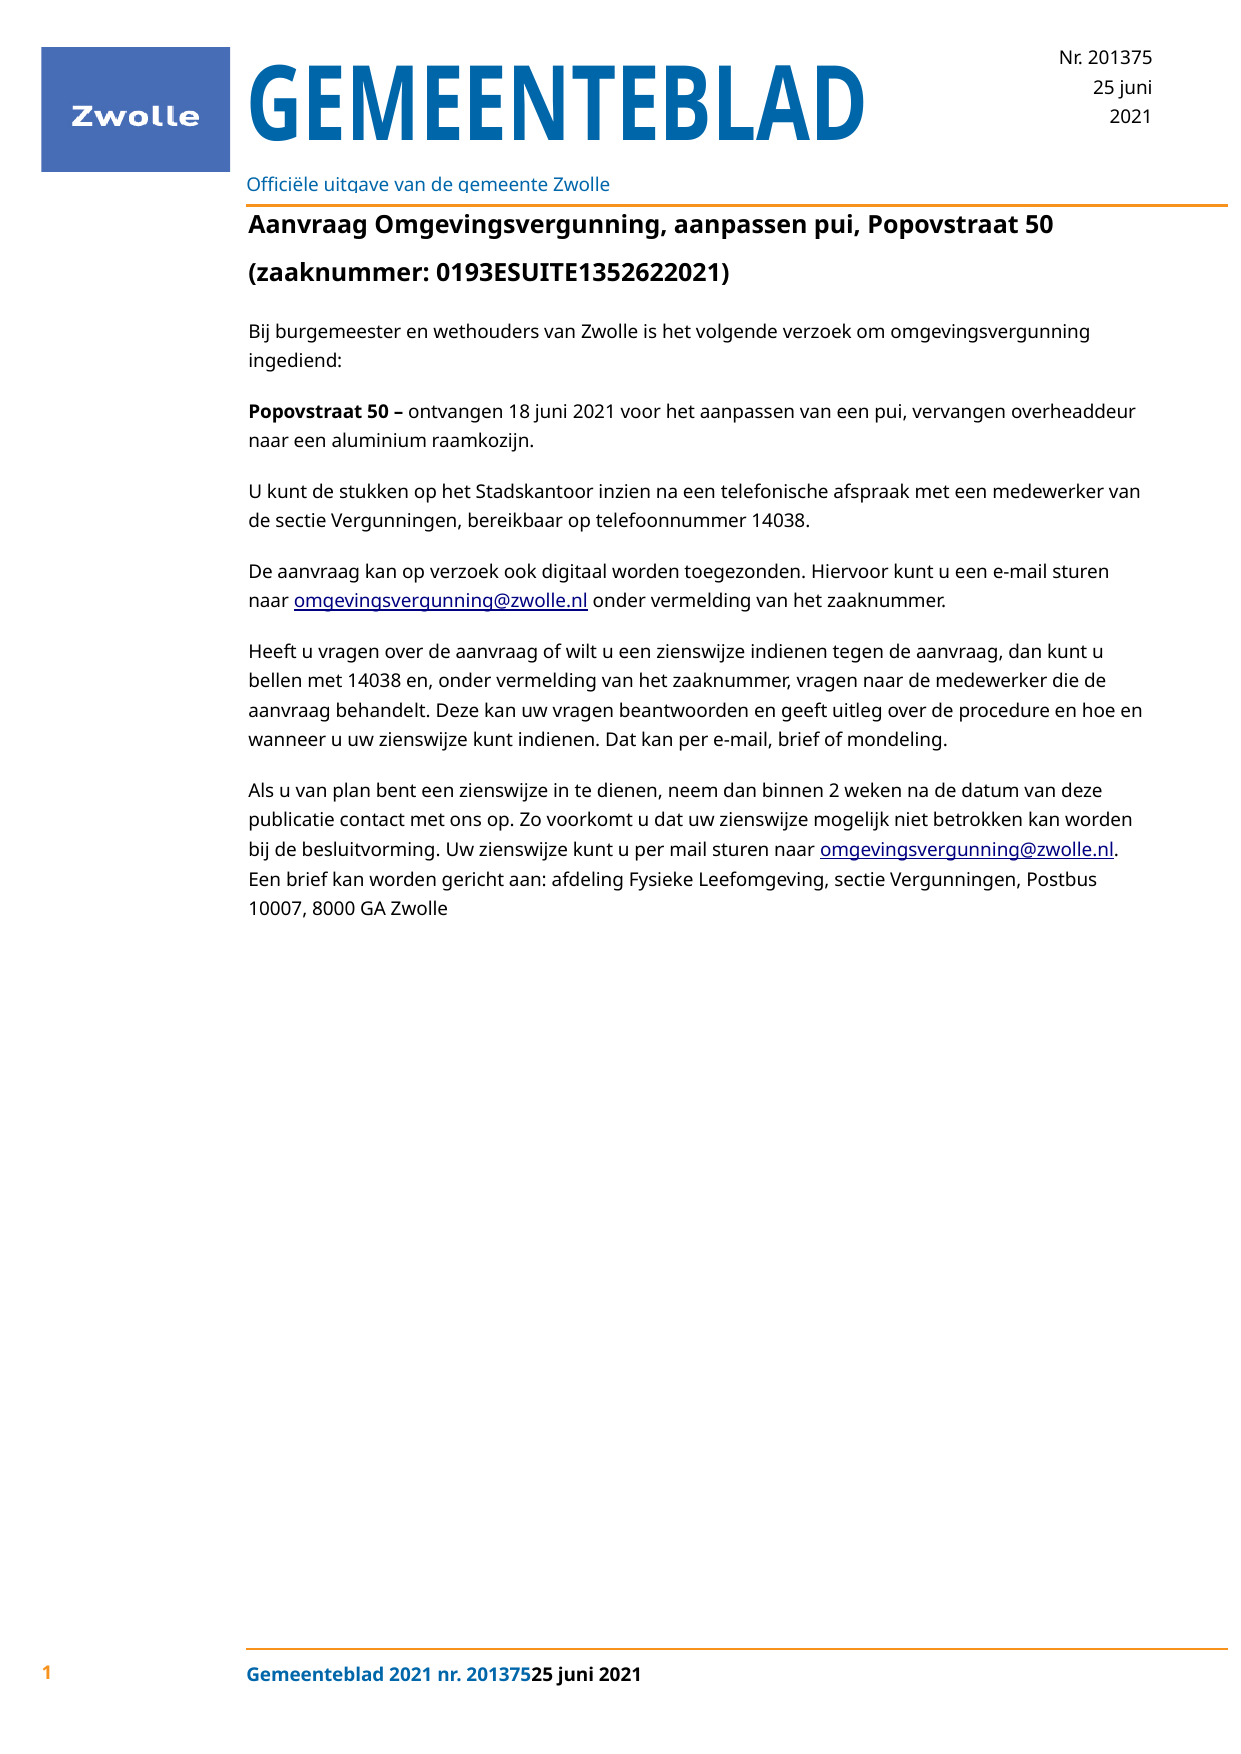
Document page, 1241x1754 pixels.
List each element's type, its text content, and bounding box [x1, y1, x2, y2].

text Bij burgemeester en wethouders van Zwolle is het volgende verzoek om omgevingsvergunning ingediend: [248, 318, 1152, 373]
picture [41, 47, 231, 172]
text Heeft u vragen over de aanvraag of wilt u een zienswijze indienen tegen de aanvraag, dan kunt u bellen met 14038 en, onder vermelding van het zaaknummer, vragen naar de medewerker die de aanvraag behandelt. Deze kan uw vragen beantwoorden en geeft uitleg over de procedure en hoe en wanneer u uw zienswijze kunt indienen. Dat kan per e-mail, brief of mondeling. [248, 638, 1152, 752]
text Aanvraag Omgevingsvergunning, aanpassen pui, Popovstraat 50 (zaaknummer: 0193ESUITE1352622021) [248, 207, 1152, 288]
text De aanvraag kan op verzoek ook digitaal worden toegezonden. Hiervoor kunt u een e-mail sturen naar omgevingsvergunning@zwolle.nl onder vermelding van het zaaknummer. [248, 558, 1152, 613]
text U kunt de stukken op het Stadskantoor inzien na een telefonische afspraak met een medewerker van de sectie Vergunningen, bereikbaar op telefoonnummer 14038. [248, 478, 1152, 533]
text Popovstraat 50 – ontvangen 18 juni 2021 voor het aanpassen van een pui, vervangen overheaddeur naar een aluminium raamkozijn. [248, 398, 1152, 453]
text Als u van plan bent een zienswijze in te dienen, neem dan binnen 2 weken na de datum van deze publicatie contact met ons op. Zo voorkomt u dat uw zienswijze mogelijk niet betrokken kan worden bij de besluitvorming. Uw zienswijze kunt u per mail sturen naar omgevingsvergunning@zwolle.nl. Een brief kan worden gericht aan: afdeling Fysieke Leefomgeving, sectie Vergunningen, Postbus 10007, 8000 GA Zwolle [248, 777, 1152, 921]
